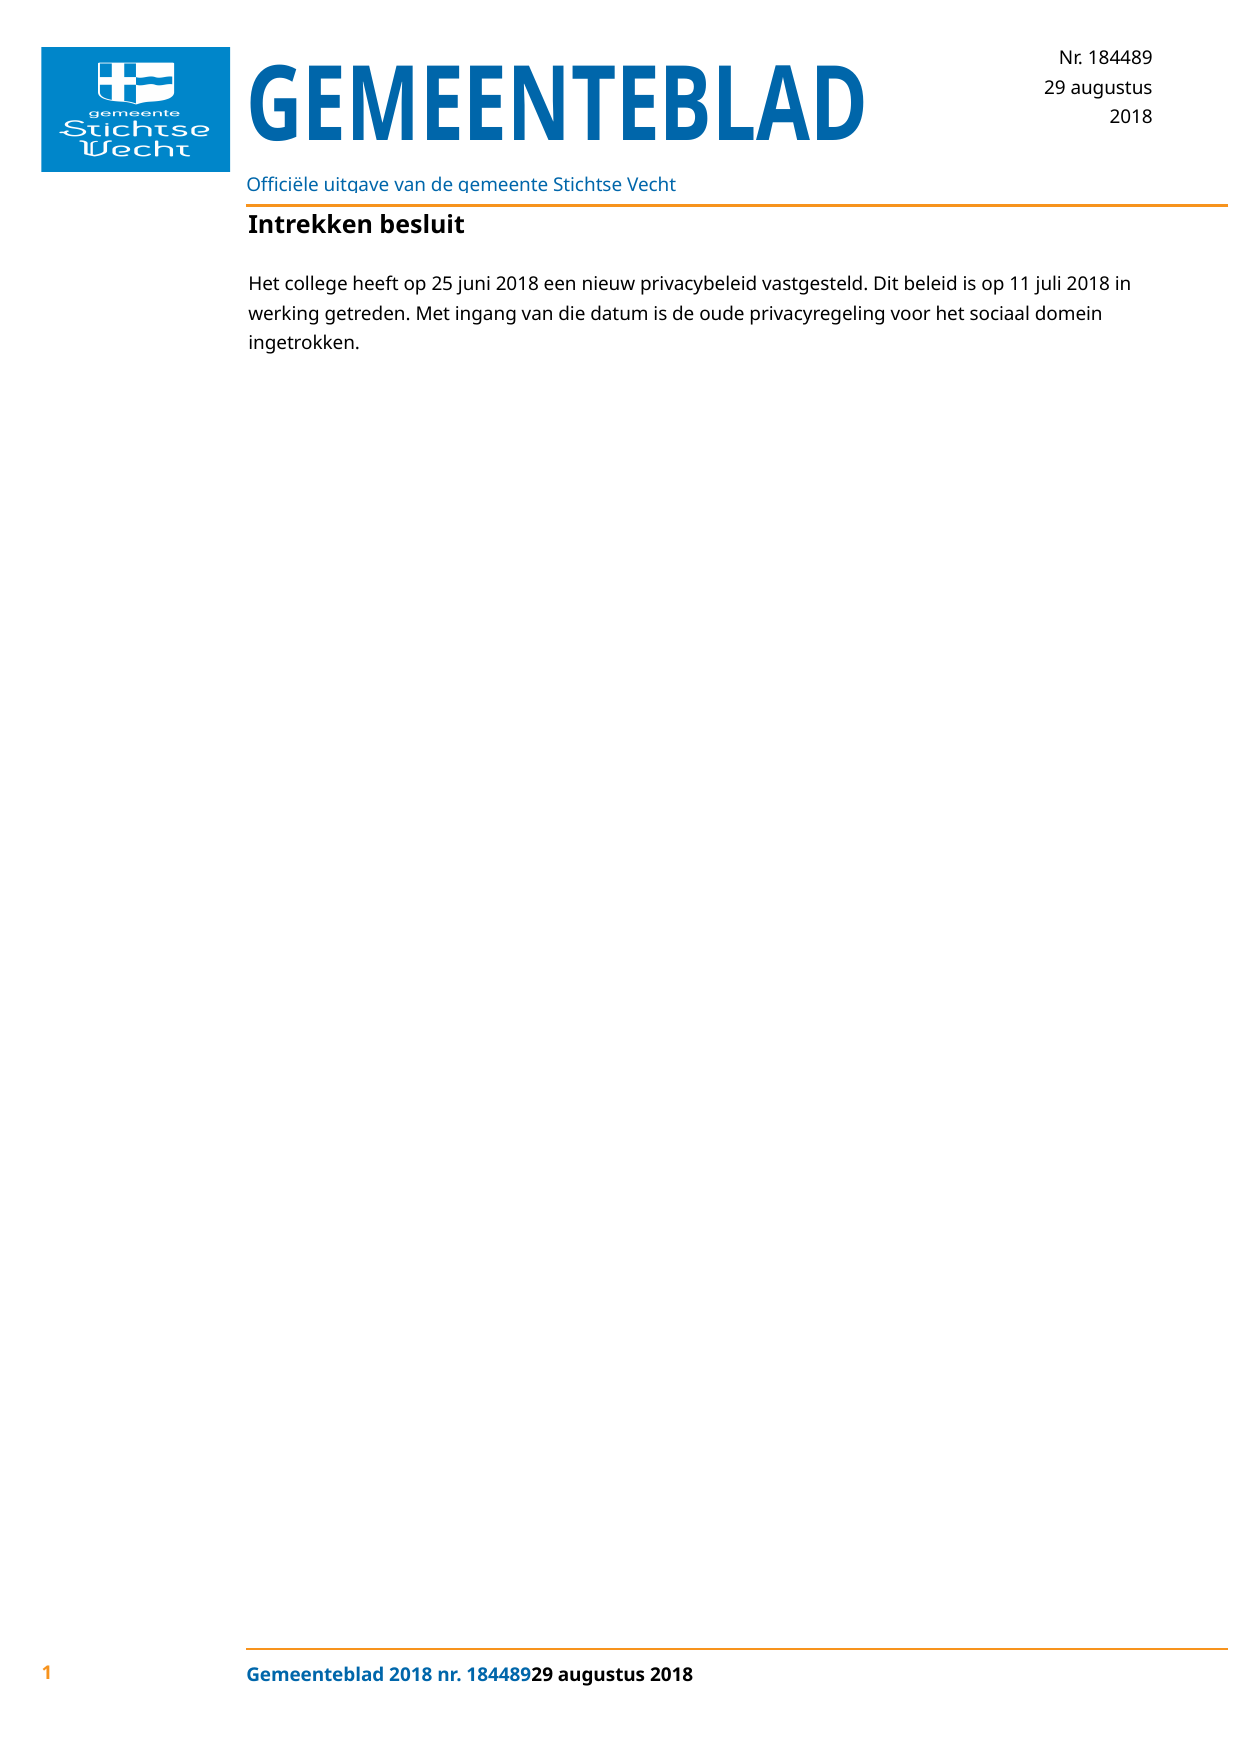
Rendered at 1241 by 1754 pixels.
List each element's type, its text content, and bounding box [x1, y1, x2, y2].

text Intrekken besluit [248, 207, 1152, 241]
picture [137, 63, 174, 103]
text Het college heeft op 25 juni 2018 een nieuw privacybeleid vastgesteld. Dit beleid is op 11 juli 2018 in werking getreden. Met ingang van die datum is de oude privacyregeling voor het sociaal domein ingetrokken. [248, 270, 1152, 355]
picture [99, 63, 135, 101]
